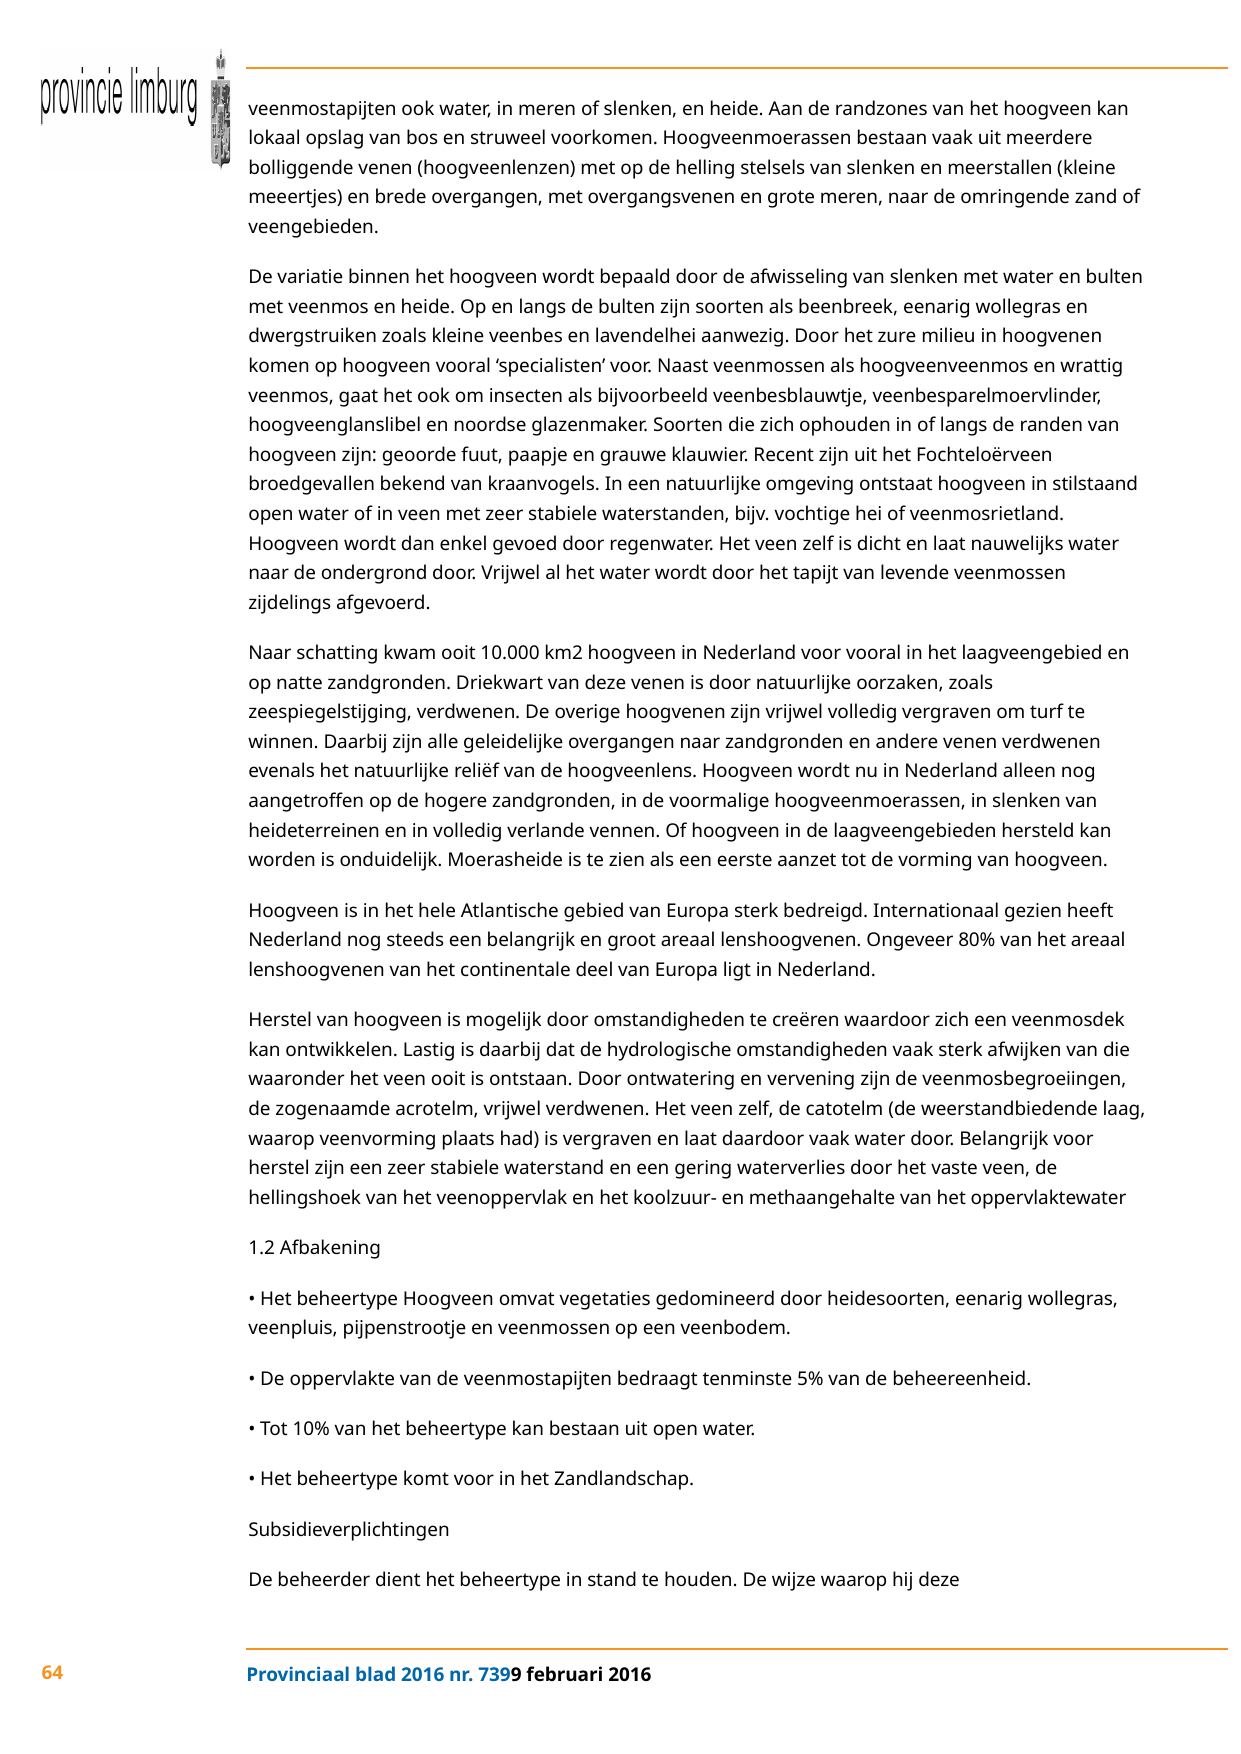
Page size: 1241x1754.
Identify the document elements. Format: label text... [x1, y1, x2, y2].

text • Het beheertype Hoogveen omvat vegetaties gedomineerd door heidesoorten, eenarig wollegras, veenpluis, pijpenstrootje en veenmossen op een veenbodem. [248, 1285, 1152, 1340]
text Subsidieverplichtingen [248, 1516, 1152, 1542]
text Herstel van hoogveen is mogelijk door omstandigheden te creëren waardoor zich een veenmosdek kan ontwikkelen. Lastig is daarbij dat de hydrologische omstandigheden vaak sterk afwijken van die waaronder het veen ooit is ontstaan. Door ontwatering en vervening zijn de veenmosbegroeiingen, de zogenaamde acrotelm, vrijwel verdwenen. Het veen zelf, de catotelm (de weerstandbiedende laag, waarop veenvorming plaats had) is vergraven en laat daardoor vaak water door. Belangrijk voor herstel zijn een zeer stabiele waterstand en een gering waterverlies door het vaste veen, de hellingshoek van het veenoppervlak en het koolzuur- en methaangehalte van het oppervlaktewater [248, 1006, 1152, 1210]
text • De oppervlakte van de veenmostapijten bedraagt tenminste 5% van de beheereenheid. [248, 1365, 1152, 1391]
picture [41, 47, 231, 172]
text Naar schatting kwam ooit 10.000 km2 hoogveen in Nederland voor vooral in het laagveengebied en op natte zandgronden. Driekwart van deze venen is door natuurlijke oorzaken, zoals zeespiegelstijging, verdwenen. De overige hoogvenen zijn vrijwel volledig vergraven om turf te winnen. Daarbij zijn alle geleidelijke overgangen naar zandgronden en andere venen verdwenen evenals het natuurlijke reliëf van de hoogveenlens. Hoogveen wordt nu in Nederland alleen nog aangetroffen op de hogere zandgronden, in de voormalige hoogveenmoerassen, in slenken van heideterreinen en in volledig verlande vennen. Of hoogveen in de laagveengebieden hersteld kan worden is onduidelijk. Moerasheide is te zien als een eerste aanzet tot de vorming van hoogveen. [248, 639, 1152, 872]
text 1.2 Afbakening [248, 1234, 1152, 1260]
text De variatie binnen het hoogveen wordt bepaald door de afwisseling van slenken met water en bulten met veenmos en heide. Op en langs de bulten zijn soorten als beenbreek, eenarig wollegras en dwergstruiken zoals kleine veenbes en lavendelhei aanwezig. Door het zure milieu in hoogvenen komen op hoogveen vooral ‘specialisten’ voor. Naast veenmossen als hoogveenveenmos en wrattig veenmos, gaat het ook om insecten als bijvoorbeeld veenbesblauwtje, veenbesparelmoervlinder, hoogveenglanslibel en noordse glazenmaker. Soorten die zich ophouden in of langs de randen van hoogveen zijn: geoorde fuut, paapje en grauwe klauwier. Recent zijn uit het Fochteloërveen broedgevallen bekend van kraanvogels. In een natuurlijke omgeving ontstaat hoogveen in stilstaand open water of in veen met zeer stabiele waterstanden, bijv. vochtige hei of veenmosrietland. Hoogveen wordt dan enkel gevoed door regenwater. Het veen zelf is dicht en laat nauwelijks water naar de ondergrond door. Vrijwel al het water wordt door het tapijt van levende veenmossen zijdelings afgevoerd. [248, 263, 1152, 615]
text Hoogveen is in het hele Atlantische gebied van Europa sterk bedreigd. Internationaal gezien heeft Nederland nog steeds een belangrijk en groot areaal lenshoogvenen. Ongeveer 80% van het areaal lenshoogvenen van het continentale deel van Europa ligt in Nederland. [248, 897, 1152, 982]
text De beheerder dient het beheertype in stand te houden. De wijze waarop hij deze [248, 1566, 1152, 1592]
text veenmostapijten ook water, in meren of slenken, en heide. Aan de randzones van het hoogveen kan lokaal opslag van bos en struweel voorkomen. Hoogveenmoerassen bestaan vaak uit meerdere bolliggende venen (hoogveenlenzen) met op de helling stelsels van slenken en meerstallen (kleine meeertjes) en brede overgangen, met overgangsvenen en grote meren, naar de omringende zand of veengebieden. [248, 95, 1152, 239]
text • Het beheertype komt voor in het Zandlandschap. [248, 1466, 1152, 1491]
text • Tot 10% van het beheertype kan bestaan uit open water. [248, 1415, 1152, 1441]
